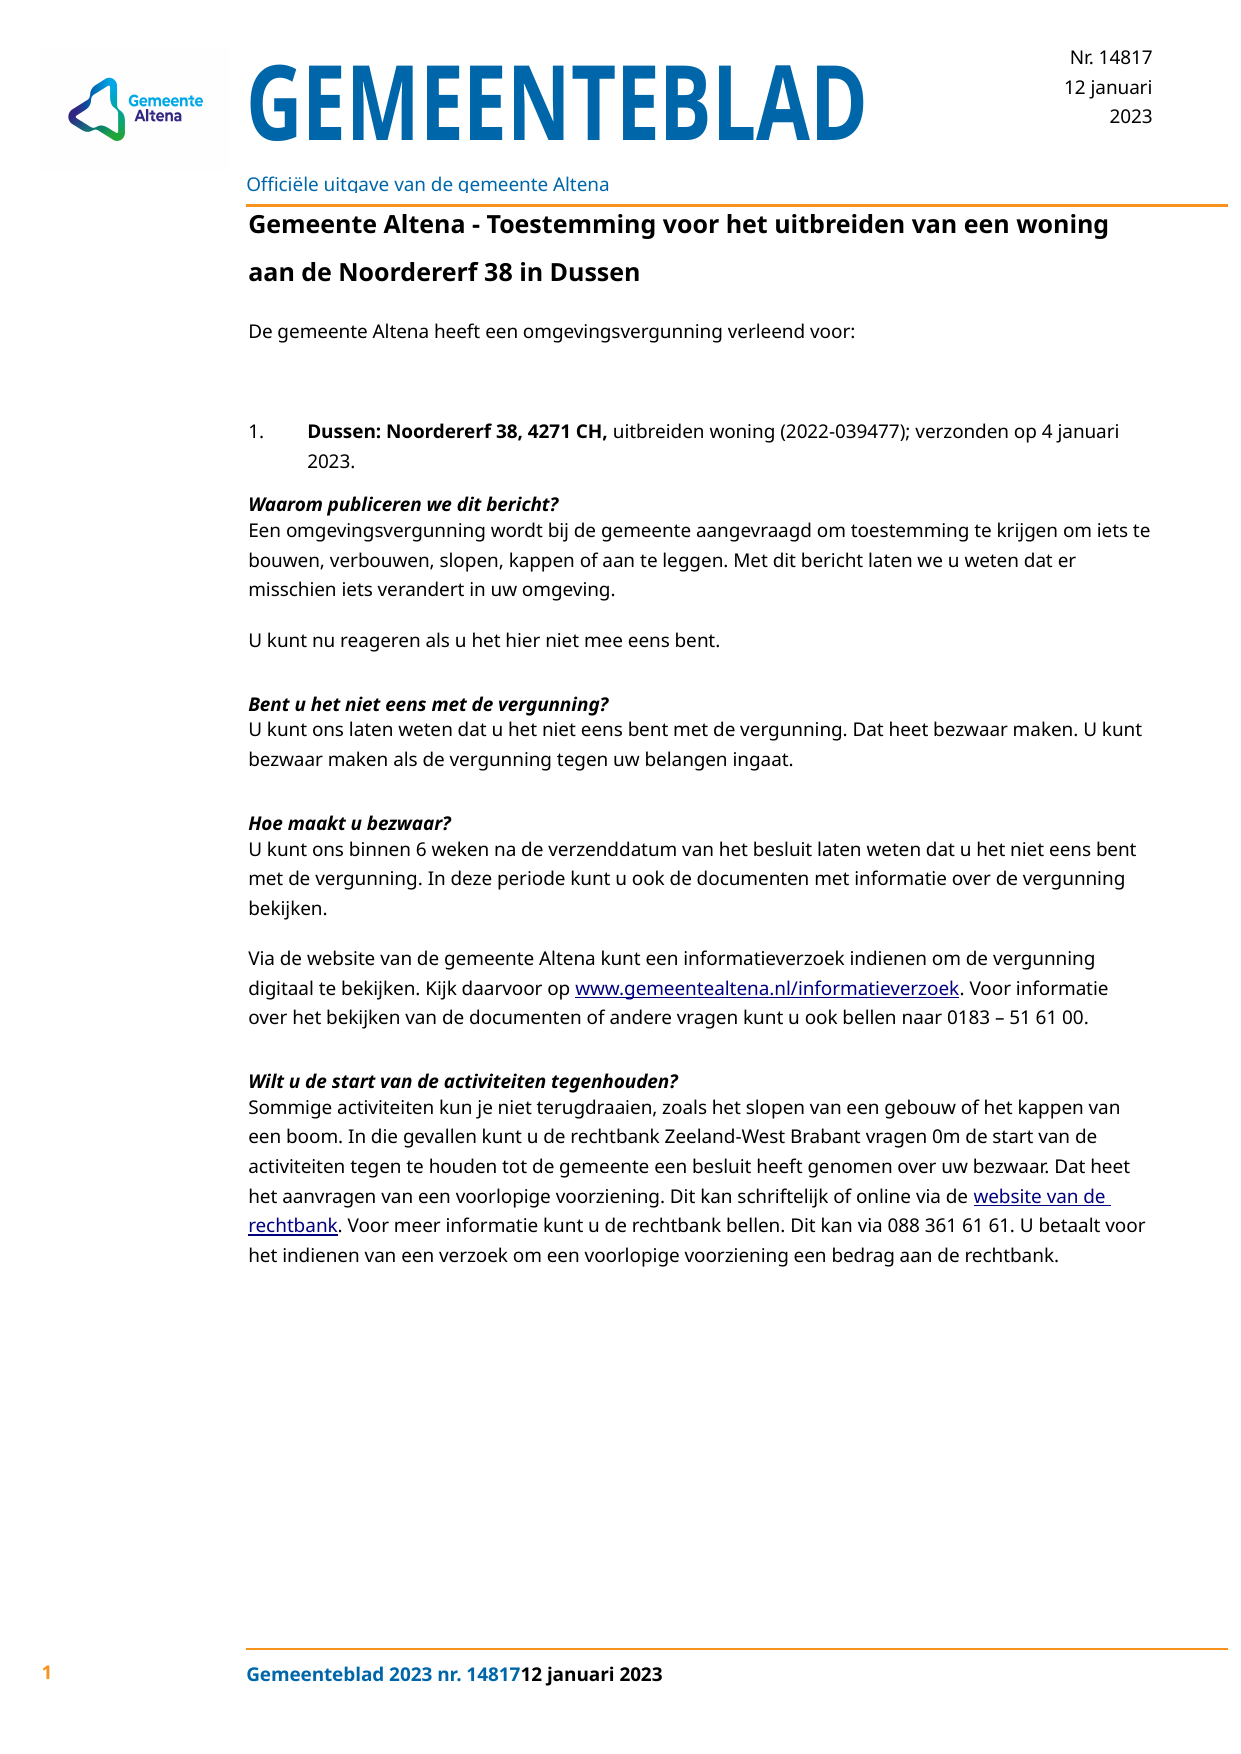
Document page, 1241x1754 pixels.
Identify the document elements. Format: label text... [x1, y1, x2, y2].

text Waarom publiceren we dit bericht? [248, 491, 1152, 517]
text Via de website van de gemeente Altena kunt een informatieverzoek indienen om de vergunning digitaal te bekijken. Kijk daarvoor op www.gemeentealtena.nl/informatieverzoek. Voor informatie over het bekijken van de documenten of andere vragen kunt u ook bellen naar 0183 – 51 61 00. [248, 945, 1152, 1030]
text Bent u het niet eens met de vergunning? [248, 691, 1152, 716]
picture [41, 47, 231, 172]
text Gemeente Altena - Toestemming voor het uitbreiden van een woning aan de Noordererf 38 in Dussen [248, 207, 1152, 288]
text U kunt nu reageren als u het hier niet mee eens bent. [248, 627, 1152, 652]
text U kunt ons laten weten dat u het niet eens bent met de vergunning. Dat heet bezwaar maken. U kunt bezwaar maken als de vergunning tegen uw belangen ingaat. [248, 716, 1152, 772]
text Wilt u de start van de activiteiten tegenhouden? [248, 1068, 1152, 1094]
text U kunt ons binnen 6 weken na de verzenddatum van het besluit laten weten dat u het niet eens bent met de vergunning. In deze periode kunt u ook de documenten met informatie over de vergunning bekijken. [248, 836, 1152, 921]
list Dussen: Noordererf 38, 4271 CH, uitbreiden woning (2022-039477); verzonden op 4 januari 2023. [248, 419, 1152, 474]
text Sommige activiteiten kun je niet terugdraaien, zoals het slopen van een gebouw of het kappen van een boom. In die gevallen kunt u de rechtbank Zeeland-West Brabant vragen 0m de start van de activiteiten tegen te houden tot de gemeente een besluit heeft genomen over uw bezwaar. Dat heet het aanvragen van een voorlopige voorziening. Dit kan schriftelijk of online via de website van de rechtbank. Voor meer informatie kunt u de rechtbank bellen. Dit kan via 088 361 61 61. U betaalt voor het indienen van een verzoek om een voorlopige voorziening een bedrag aan de rechtbank. [248, 1094, 1152, 1268]
text De gemeente Altena heeft een omgevingsvergunning verleend voor: [248, 318, 1152, 344]
text Hoe maakt u bezwaar? [248, 810, 1152, 836]
text Een omgevingsvergunning wordt bij de gemeente aangevraagd om toestemming te krijgen om iets te bouwen, verbouwen, slopen, kappen of aan te leggen. Met dit bericht laten we u weten dat er misschien iets verandert in uw omgeving. [248, 517, 1152, 602]
